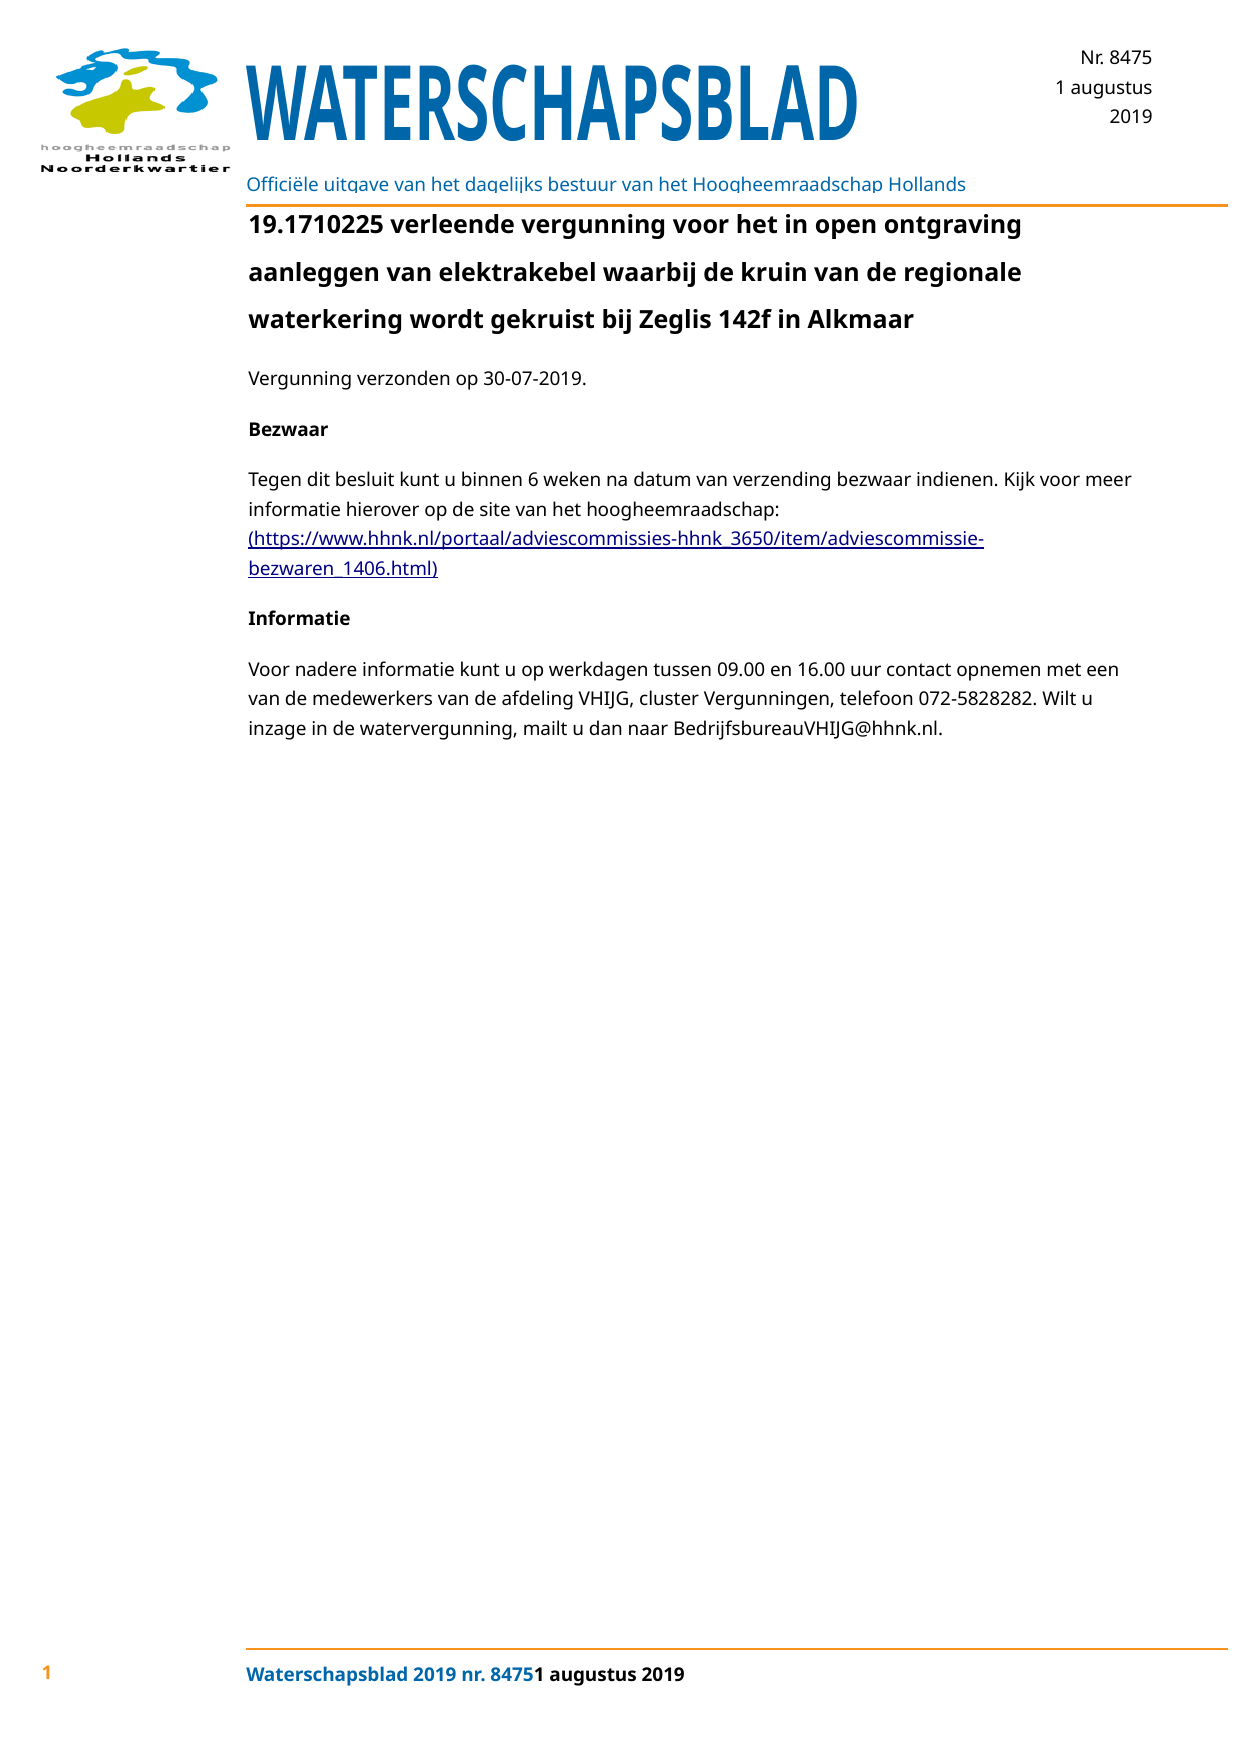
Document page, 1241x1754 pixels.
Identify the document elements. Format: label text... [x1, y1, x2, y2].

text Informatie [248, 606, 1152, 631]
text Bezwaar [248, 416, 1152, 442]
text Tegen dit besluit kunt u binnen 6 weken na datum van verzending bezwaar indienen. Kijk voor meer informatie hierover op de site van het hoogheemraadschap: (https://www.hhnk.nl/portaal/adviescommissies-hhnk_3650/item/adviescommissie-bezwaren_1406.html) [248, 466, 1152, 581]
text 19.1710225 verleende vergunning voor het in open ontgraving aanleggen van elektrakebel waarbij de kruin van de regionale waterkering wordt gekruist bij Zeglis 142f in Alkmaar [248, 207, 1152, 336]
picture [41, 47, 231, 172]
text Vergunning verzonden op 30-07-2019. [248, 366, 1152, 391]
text Voor nadere informatie kunt u op werkdagen tussen 09.00 en 16.00 uur contact opnemen met een van de medewerkers van de afdeling VHIJG, cluster Vergunningen, telefoon 072-5828282. Wilt u inzage in de watervergunning, mailt u dan naar BedrijfsbureauVHIJG@hhnk.nl. [248, 656, 1152, 741]
